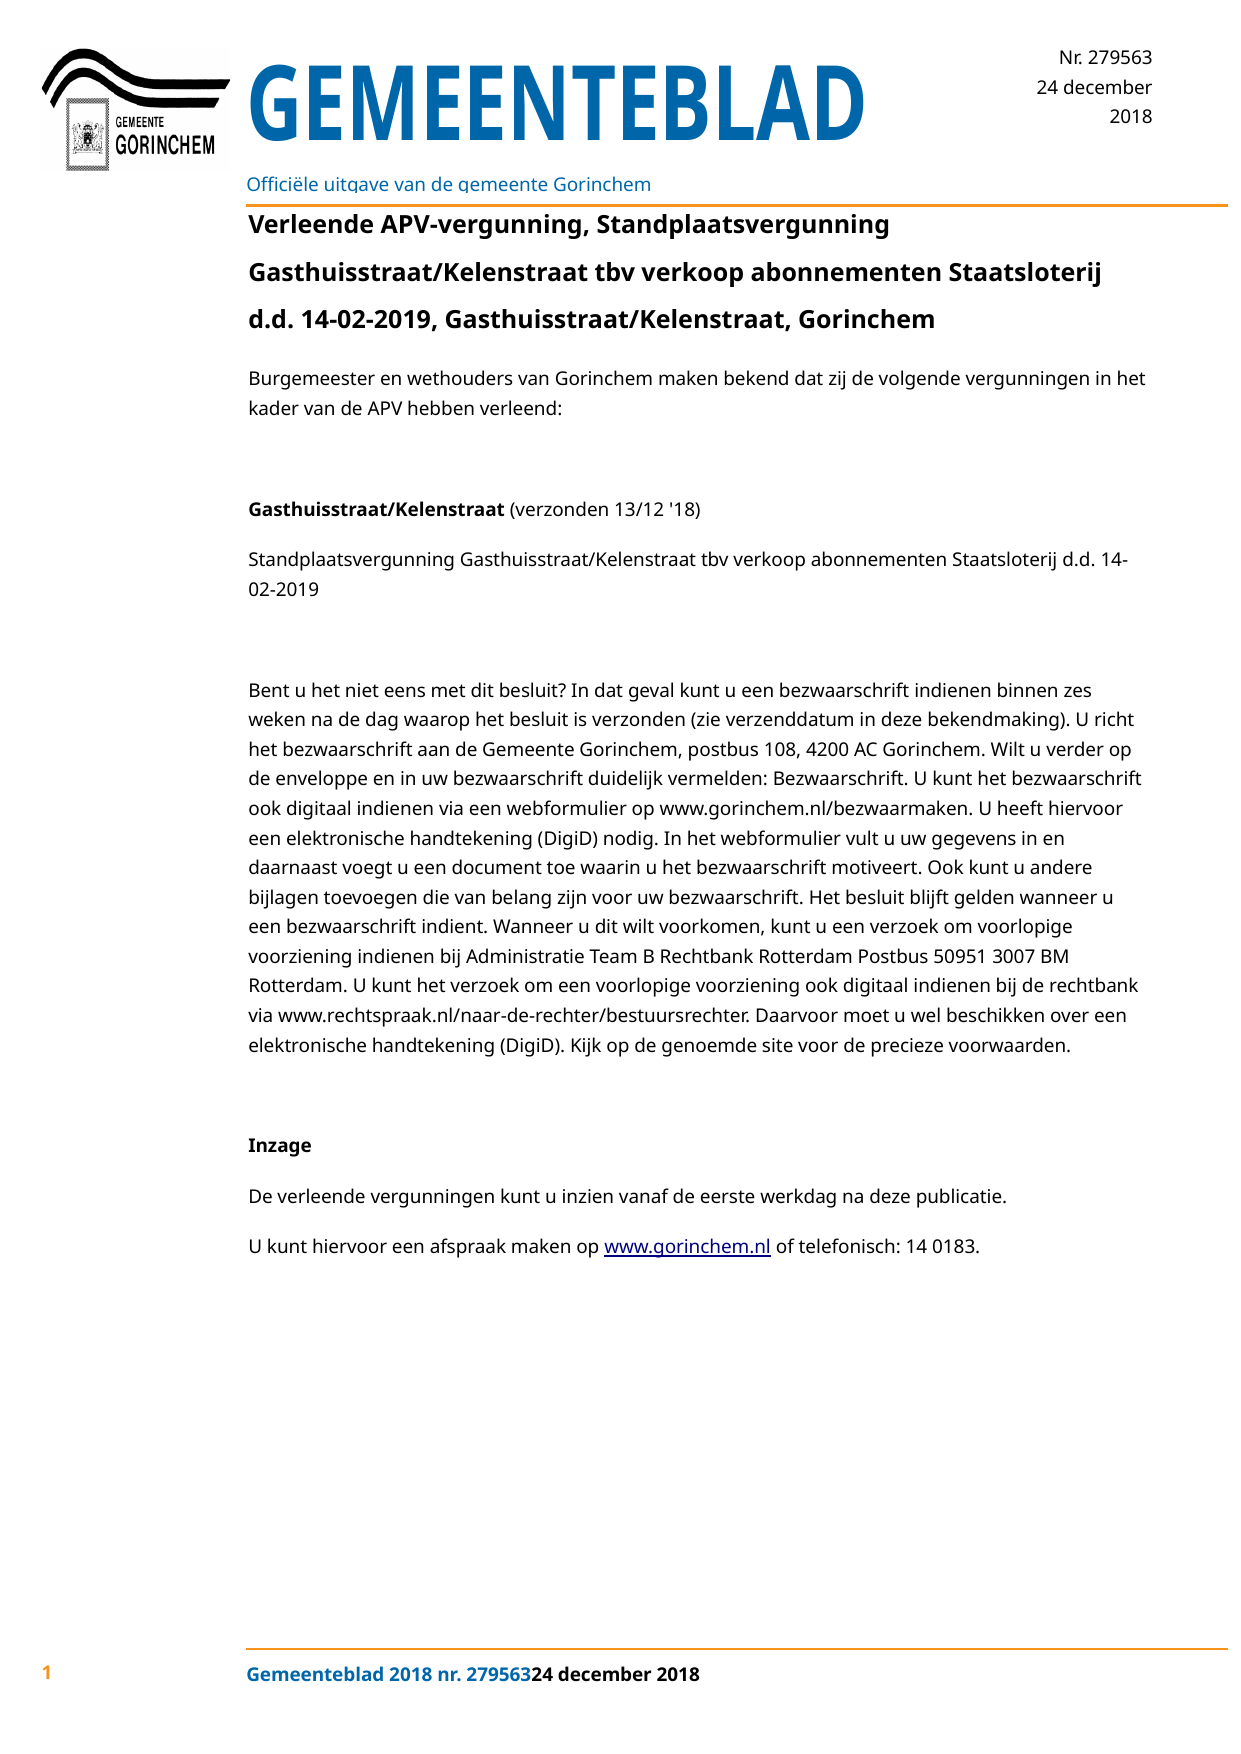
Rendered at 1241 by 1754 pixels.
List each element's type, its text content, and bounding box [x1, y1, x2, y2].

text Burgemeester en wethouders van Gorinchem maken bekend dat zij de volgende vergunningen in het kader van de APV hebben verleend: [248, 366, 1152, 421]
text Verleende APV-vergunning, Standplaatsvergunning Gasthuisstraat/Kelenstraat tbv verkoop abonnementen Staatsloterij d.d. 14-02-2019, Gasthuisstraat/Kelenstraat, Gorinchem [248, 207, 1152, 336]
text De verleende vergunningen kunt u inzien vanaf de eerste werkdag na deze publicatie. [248, 1183, 1152, 1209]
text Inzage [248, 1133, 1152, 1158]
text Gasthuisstraat/Kelenstraat (verzonden 13/12 '18) [248, 496, 1152, 522]
text Standplaatsvergunning Gasthuisstraat/Kelenstraat tbv verkoop abonnementen Staatsloterij d.d. 14-02-2019 [248, 546, 1152, 602]
text Bent u het niet eens met dit besluit? In dat geval kunt u een bezwaarschrift indienen binnen zes weken na de dag waarop het besluit is verzonden (zie verzenddatum in deze bekendmaking). U richt het bezwaarschrift aan de Gemeente Gorinchem, postbus 108, 4200 AC Gorinchem. Wilt u verder op de enveloppe en in uw bezwaarschrift duidelijk vermelden: Bezwaarschrift. U kunt het bezwaarschrift ook digitaal indienen via een webformulier op www.gorinchem.nl/bezwaarmaken. U heeft hiervoor een elektronische handtekening (DigiD) nodig. In het webformulier vult u uw gegevens in en daarnaast voegt u een document toe waarin u het bezwaarschrift motiveert. Ook kunt u andere bijlagen toevoegen die van belang zijn voor uw bezwaarschrift. Het besluit blijft gelden wanneer u een bezwaarschrift indient. Wanneer u dit wilt voorkomen, kunt u een verzoek om voorlopige voorziening indienen bij Administratie Team B Rechtbank Rotterdam Postbus 50951 3007 BM Rotterdam. U kunt het verzoek om een voorlopige voorziening ook digitaal indienen bij de rechtbank via www.rechtspraak.nl/naar-de-rechter/bestuursrechter. Daarvoor moet u wel beschikken over een elektronische handtekening (DigiD). Kijk op de genoemde site voor de precieze voorwaarden. [248, 677, 1152, 1057]
text U kunt hiervoor een afspraak maken op www.gorinchem.nl of telefonisch: 14 0183. [248, 1233, 1152, 1259]
picture [41, 47, 231, 172]
